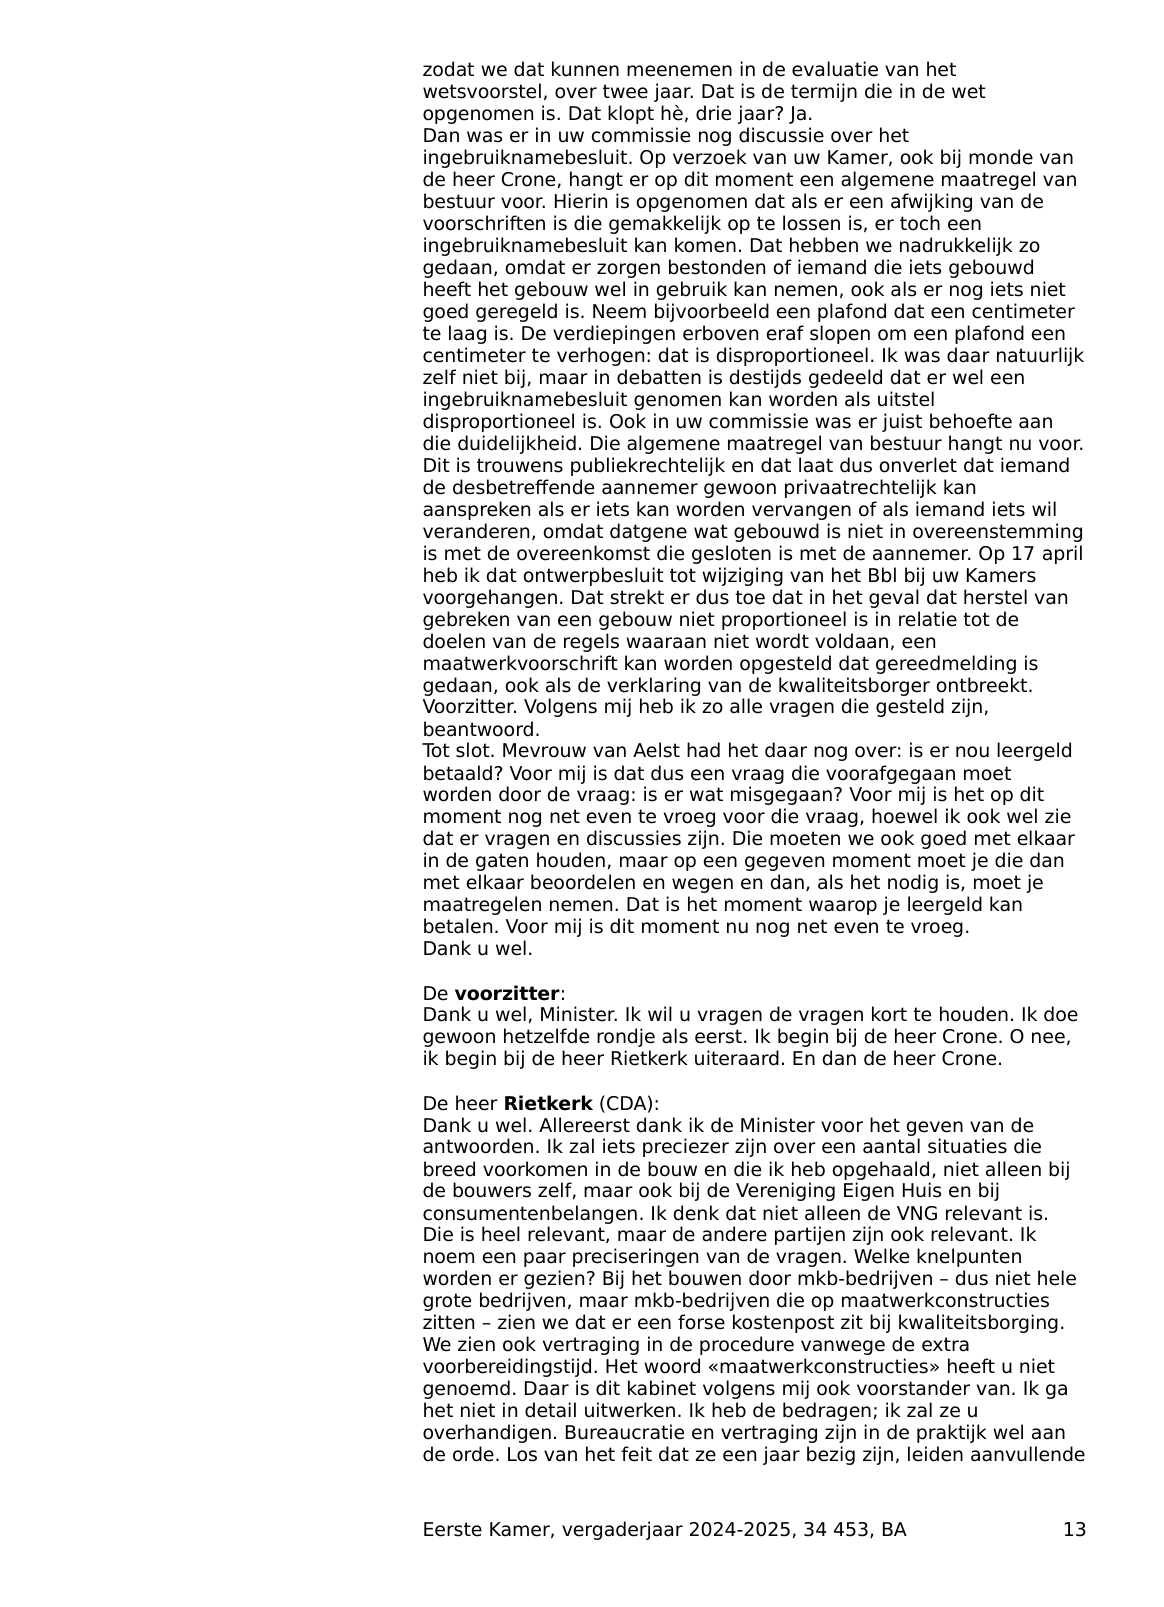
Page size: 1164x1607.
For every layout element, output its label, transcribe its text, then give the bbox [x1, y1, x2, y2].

text De heer Rietkerk (CDA): [422, 1092, 1087, 1114]
text Dan was er in uw commissie nog discussie over het ingebruiknamebesluit. Op verzoek van uw Kamer, ook bij monde van de heer Crone, hangt er op dit moment een algemene maatregel van bestuur voor. Hierin is opgenomen dat als er een afwijking van de voorschriften is die gemakkelijk op te lossen is, er toch een ingebruiknamebesluit kan komen. Dat hebben we nadrukkelijk zo gedaan, omdat er zorgen bestonden of iemand die iets gebouwd heeft het gebouw wel in gebruik kan nemen, ook als er nog iets niet goed geregeld is. Neem bijvoorbeeld een plafond dat een centimeter te laag is. De verdiepingen erboven eraf slopen om een plafond een centimeter te verhogen: dat is disproportioneel. Ik was daar natuurlijk zelf niet bij, maar in debatten is destijds gedeeld dat er wel een ingebruiknamebesluit genomen kan worden als uitstel disproportioneel is. Ook in uw commissie was er juist behoefte aan die duidelijkheid. Die algemene maatregel van bestuur hangt nu voor. Dit is trouwens publiekrechtelijk en dat laat dus onverlet dat iemand de desbetreffende aannemer gewoon privaatrechtelijk kan aanspreken als er iets kan worden vervangen of als iemand iets wil veranderen, omdat datgene wat gebouwd is niet in overeenstemming is met de overeenkomst die gesloten is met de aannemer. Op 17 april heb ik dat ontwerpbesluit tot wijziging van het Bbl bij uw Kamers voorgehangen. Dat strekt er dus toe dat in het geval dat herstel van gebreken van een gebouw niet proportioneel is in relatie tot de doelen van de regels waaraan niet wordt voldaan, een maatwerkvoorschrift kan worden opgesteld dat gereedmelding is gedaan, ook als de verklaring van de kwaliteitsborger ontbreekt. [422, 125, 1087, 696]
text Dank u wel, Minister. Ik wil u vragen de vragen kort te houden. Ik doe gewoon hetzelfde rondje als eerst. Ik begin bij de heer Crone. O nee, ik begin bij de heer Rietkerk uiteraard. En dan de heer Crone. [422, 1004, 1087, 1070]
text zodat we dat kunnen meenemen in de evaluatie van het wetsvoorstel, over twee jaar. Dat is de termijn die in de wet opgenomen is. Dat klopt hè, drie jaar? Ja. [422, 59, 1087, 125]
text Tot slot. Mevrouw van Aelst had het daar nog over: is er nou leergeld betaald? Voor mij is dat dus een vraag die voorafgegaan moet worden door de vraag: is er wat misgegaan? Voor mij is het op dit moment nog net even te vroeg voor die vraag, hoewel ik ook wel zie dat er vragen en discussies zijn. Die moeten we ook goed met elkaar in de gaten houden, maar op een gegeven moment moet je die dan met elkaar beoordelen en wegen en dan, als het nodig is, moet je maatregelen nemen. Dat is het moment waarop je leergeld kan betalen. Voor mij is dit moment nu nog net even te vroeg. [422, 740, 1087, 938]
text Dank u wel. Allereerst dank ik de Minister voor het geven van de antwoorden. Ik zal iets preciezer zijn over een aantal situaties die breed voorkomen in de bouw en die ik heb opgehaald, niet alleen bij de bouwers zelf, maar ook bij de Vereniging Eigen Huis en bij consumentenbelangen. Ik denk dat niet alleen de VNG relevant is. Die is heel relevant, maar de andere partijen zijn ook relevant. Ik noem een paar preciseringen van de vragen. Welke knelpunten worden er gezien? Bij het bouwen door mkb-bedrijven – dus niet hele grote bedrijven, maar mkb-bedrijven die op maatwerkconstructies zitten – zien we dat er een forse kostenpost zit bij kwaliteitsborging. We zien ook vertraging in de procedure vanwege de extra voorbereidingstijd. Het woord «maatwerkconstructies» heeft u niet genoemd. Daar is dit kabinet volgens mij ook voorstander van. Ik ga het niet in detail uitwerken. Ik heb de bedragen; ik zal ze u overhandigen. Bureaucratie en vertraging zijn in de praktijk wel aan de orde. Los van het feit dat ze een jaar bezig zijn, leiden aanvullende [422, 1114, 1087, 1466]
text De voorzitter: [422, 982, 1087, 1004]
text Dank u wel. [422, 938, 1087, 960]
text Voorzitter. Volgens mij heb ik zo alle vragen die gesteld zijn, beantwoord. [422, 696, 1087, 740]
